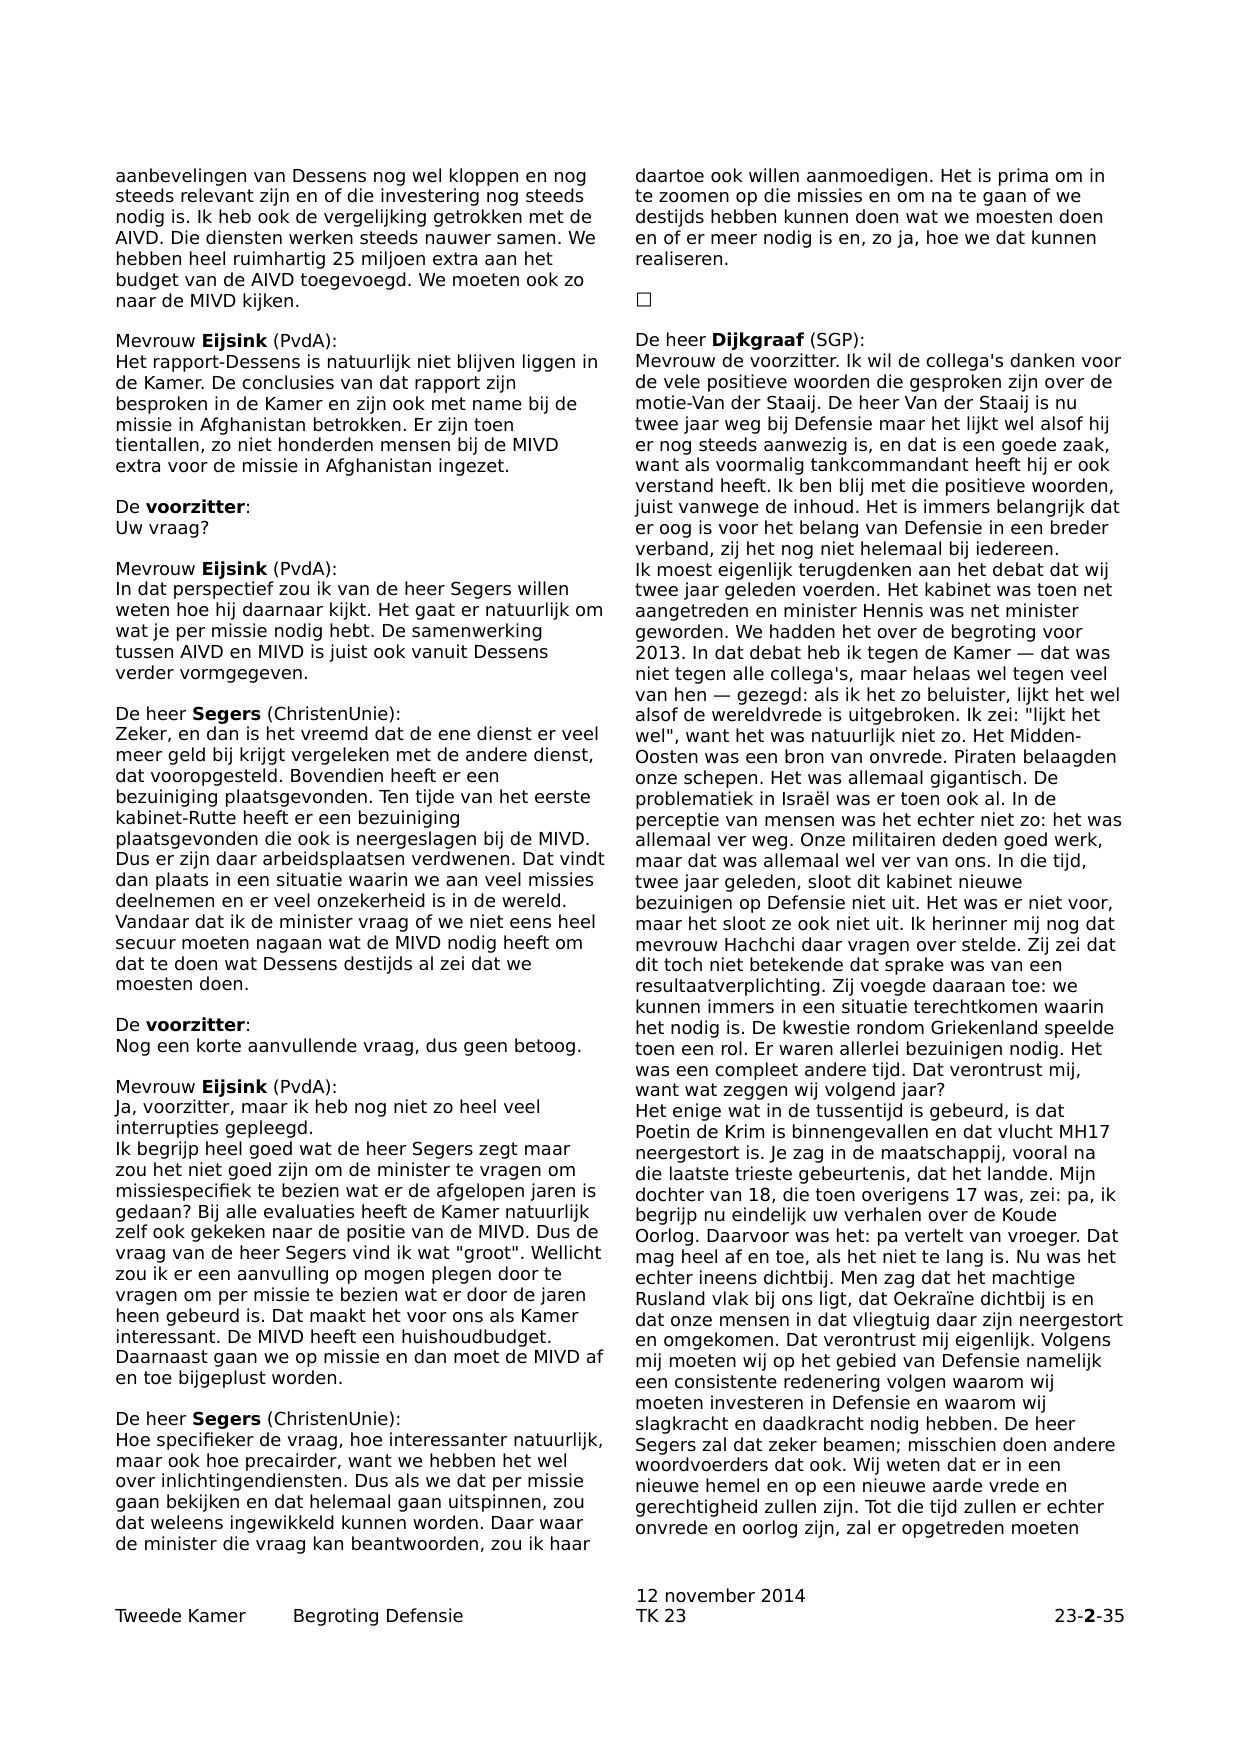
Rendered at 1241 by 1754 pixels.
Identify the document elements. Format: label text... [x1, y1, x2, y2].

text In dat perspectief zou ik van de heer Segers willen weten hoe hij daarnaar kijkt. Het gaat er natuurlijk om wat je per missie nodig hebt. De samenwerking tussen AIVD en MIVD is juist ook vanuit Dessens verder vormgegeven. [115, 579, 605, 683]
text Zeker, en dan is het vreemd dat de ene dienst er veel meer geld bij krijgt vergeleken met de andere dienst, dat vooropgesteld. Bovendien heeft er een bezuiniging plaatsgevonden. Ten tijde van het eerste kabinet-Rutte heeft er een bezuiniging plaatsgevonden die ook is neergeslagen bij de MIVD. Dus er zijn daar arbeidsplaatsen verdwenen. Dat vindt dan plaats in een situatie waarin we aan veel missies deelnemen en er veel onzekerheid is in de wereld. Vandaar dat ik de minister vraag of we niet eens heel secuur moeten nagaan wat de MIVD nodig heeft om dat te doen wat Dessens destijds al zei dat we moesten doen. [115, 724, 605, 995]
text De heer Segers (ChristenUnie): [115, 703, 605, 724]
text Ja, voorzitter, maar ik heb nog niet zo heel veel interrupties gepleegd. [115, 1097, 605, 1139]
text Het rapport-Dessens is natuurlijk niet blijven liggen in de Kamer. De conclusies van dat rapport zijn besproken in de Kamer en zijn ook met name bij de missie in Afghanistan betrokken. Er zijn toen tientallen, zo niet honderden mensen bij de MIVD extra voor de missie in Afghanistan ingezet. [115, 352, 605, 477]
text Hoe specifieker de vraag, hoe interessanter natuurlijk, maar ook hoe precairder, want we hebben het wel over inlichtingendiensten. Dus als we dat per missie gaan bekijken en dat helemaal gaan uitspinnen, zou dat weleens ingewikkeld kunnen worden. Daar waar de minister die vraag kan beantwoorden, zou ik haar [115, 1429, 605, 1554]
text Ik begrijp heel goed wat de heer Segers zegt maar zou het niet goed zijn om de minister te vragen om missiespecifiek te bezien wat er de afgelopen jaren is gedaan? Bij alle evaluaties heeft de Kamer natuurlijk zelf ook gekeken naar de positie van de MIVD. Dus de vraag van de heer Segers vind ik wat "groot". Wellicht zou ik er een aanvulling op mogen plegen door te vragen om per missie te bezien wat er door de jaren heen gebeurd is. Dat maakt het voor ons als Kamer interessant. De MIVD heeft een huishoudbudget. Daarnaast gaan we op missie en dan moet de MIVD af en toe bijgeplust worden. [115, 1139, 605, 1389]
text Uw vraag? [115, 518, 605, 538]
text De heer Dijkgraaf (SGP): [635, 330, 1125, 351]
text Mevrouw Eijsink (PvdA): [115, 1076, 605, 1097]
text ⬜ [635, 289, 1125, 310]
text De heer Segers (ChristenUnie): [115, 1409, 605, 1429]
text Nog een korte aanvullende vraag, dus geen betoog. [115, 1036, 605, 1056]
text Mevrouw Eijsink (PvdA): [115, 558, 605, 579]
text Mevrouw de voorzitter. Ik wil de collega's danken voor de vele positieve woorden die gesproken zijn over de motie-Van der Staaij. De heer Van der Staaij is nu twee jaar weg bij Defensie maar het lijkt wel alsof hij er nog steeds aanwezig is, en dat is een goede zaak, want als voormalig tankcommandant heeft hij er ook verstand heeft. Ik ben blij met die positieve woorden, juist vanwege de inhoud. Het is immers belangrijk dat er oog is voor het belang van Defensie in een breder verband, zij het nog niet helemaal bij iedereen. [635, 351, 1125, 559]
text De voorzitter: [115, 1015, 605, 1036]
text Mevrouw Eijsink (PvdA): [115, 331, 605, 352]
text De voorzitter: [115, 497, 605, 518]
text Ik moest eigenlijk terugdenken aan het debat dat wij twee jaar geleden voerden. Het kabinet was toen net aangetreden en minister Hennis was net minister geworden. We hadden het over de begroting voor 2013. In dat debat heb ik tegen de Kamer — dat was niet tegen alle collega's, maar helaas wel tegen veel van hen — gezegd: als ik het zo beluister, lijkt het wel alsof de wereldvrede is uitgebroken. Ik zei: "lijkt het wel", want het was natuurlijk niet zo. Het Midden-Oosten was een bron van onvrede. Piraten belaagden onze schepen. Het was allemaal gigantisch. De problematiek in Israël was er toen ook al. In de perceptie van mensen was het echter niet zo: het was allemaal ver weg. Onze militairen deden goed werk, maar dat was allemaal wel ver van ons. In die tijd, twee jaar geleden, sloot dit kabinet nieuwe bezuinigen op Defensie niet uit. Het was er niet voor, maar het sloot ze ook niet uit. Ik herinner mij nog dat mevrouw Hachchi daar vragen over stelde. Zij zei dat dit toch niet betekende dat sprake was van een resultaatverplichting. Zij voegde daaraan toe: we kunnen immers in een situatie terechtkomen waarin het nodig is. De kwestie rondom Griekenland speelde toen een rol. Er waren allerlei bezuinigen nodig. Het was een compleet andere tijd. Dat verontrust mij, want wat zeggen wij volgend jaar? [635, 559, 1125, 1101]
text daartoe ook willen aanmoedigen. Het is prima om in te zoomen op die missies en om na te gaan of we destijds hebben kunnen doen wat we moesten doen en of er meer nodig is en, zo ja, hoe we dat kunnen realiseren. [635, 165, 1125, 269]
text aanbevelingen van Dessens nog wel kloppen en nog steeds relevant zijn en of die investering nog steeds nodig is. Ik heb ook de vergelijking getrokken met de AIVD. Die diensten werken steeds nauwer samen. We hebben heel ruimhartig 25 miljoen extra aan het budget van de AIVD toegevoegd. We moeten ook zo naar de MIVD kijken. [115, 165, 605, 311]
text Het enige wat in de tussentijd is gebeurd, is dat Poetin de Krim is binnengevallen en dat vlucht MH17 neergestort is. Je zag in de maatschappij, vooral na die laatste trieste gebeurtenis, dat het landde. Mijn dochter van 18, die toen overigens 17 was, zei: pa, ik begrijp nu eindelijk uw verhalen over de Koude Oorlog. Daarvoor was het: pa vertelt van vroeger. Dat mag heel af en toe, als het niet te lang is. Nu was het echter ineens dichtbij. Men zag dat het machtige Rusland vlak bij ons ligt, dat Oekraïne dichtbij is en dat onze mensen in dat vliegtuig daar zijn neergestort en omgekomen. Dat verontrust mij eigenlijk. Volgens mij moeten wij op het gebied van Defensie namelijk een consistente redenering volgen waarom wij moeten investeren in Defensie en waarom wij slagkracht en daadkracht nodig hebben. De heer Segers zal dat zeker beamen; misschien doen andere woordvoerders dat ook. Wij weten dat er in een nieuwe hemel en op een nieuwe aarde vrede en gerechtigheid zullen zijn. Tot die tijd zullen er echter onvrede en oorlog zijn, zal er opgetreden moeten [635, 1101, 1125, 1538]
